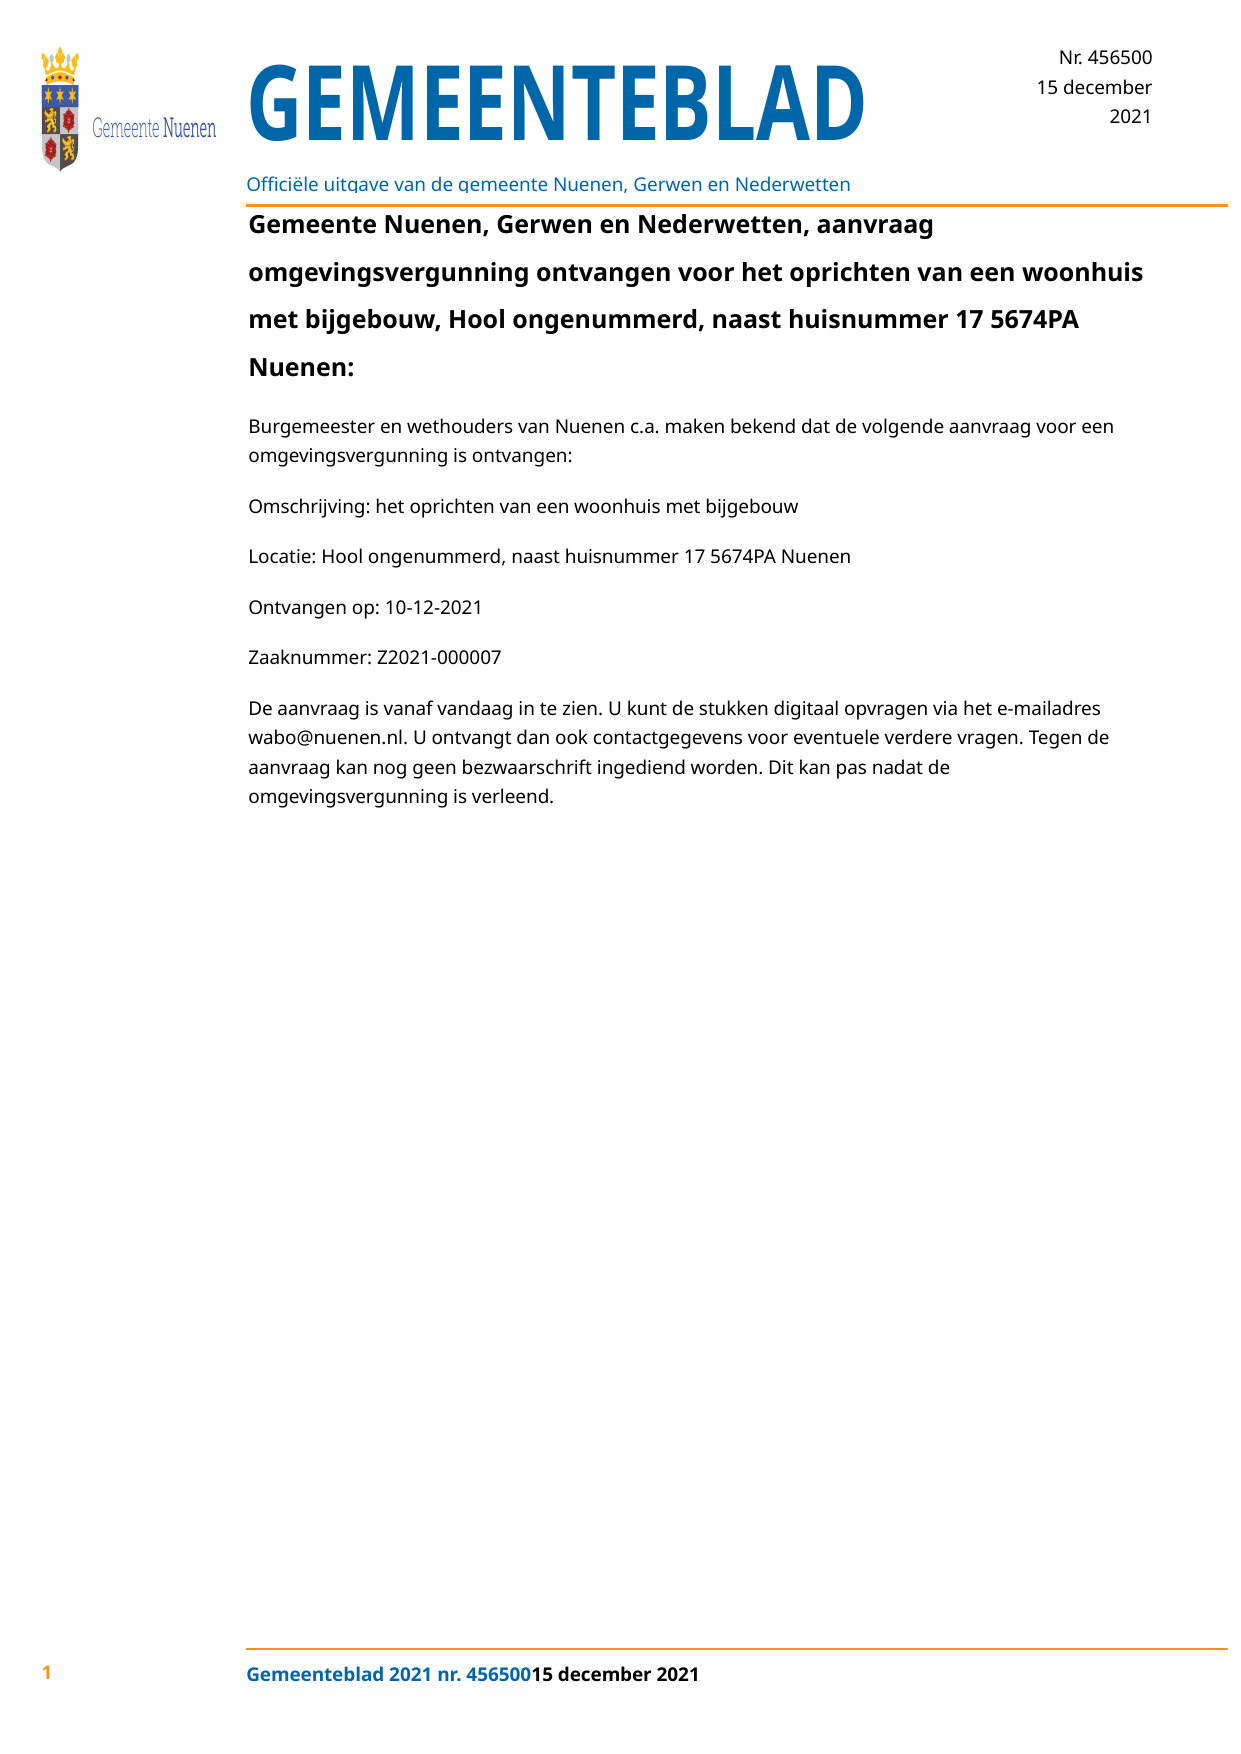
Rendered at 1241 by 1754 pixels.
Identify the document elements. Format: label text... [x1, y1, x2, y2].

picture [41, 47, 231, 172]
text Ontvangen op: 10-12-2021 [248, 594, 1152, 620]
text Burgemeester en wethouders van Nuenen c.a. maken bekend dat de volgende aanvraag voor een omgevingsvergunning is ontvangen: [248, 413, 1152, 468]
text Gemeente Nuenen, Gerwen en Nederwetten, aanvraag omgevingsvergunning ontvangen voor het oprichten van een woonhuis met bijgebouw, Hool ongenummerd, naast huisnummer 17 5674PA Nuenen: [248, 207, 1152, 384]
text De aanvraag is vanaf vandaag in te zien. U kunt de stukken digitaal opvragen via het e-mailadres wabo@nuenen.nl. U ontvangt dan ook contactgegevens voor eventuele verdere vragen. Tegen de aanvraag kan nog geen bezwaarschrift ingediend worden. Dit kan pas nadat de omgevingsvergunning is verleend. [248, 695, 1152, 809]
text Locatie: Hool ongenummerd, naast huisnummer 17 5674PA Nuenen [248, 543, 1152, 569]
text Omschrijving: het oprichten van een woonhuis met bijgebouw [248, 493, 1152, 519]
text Zaaknummer: Z2021-000007 [248, 644, 1152, 670]
